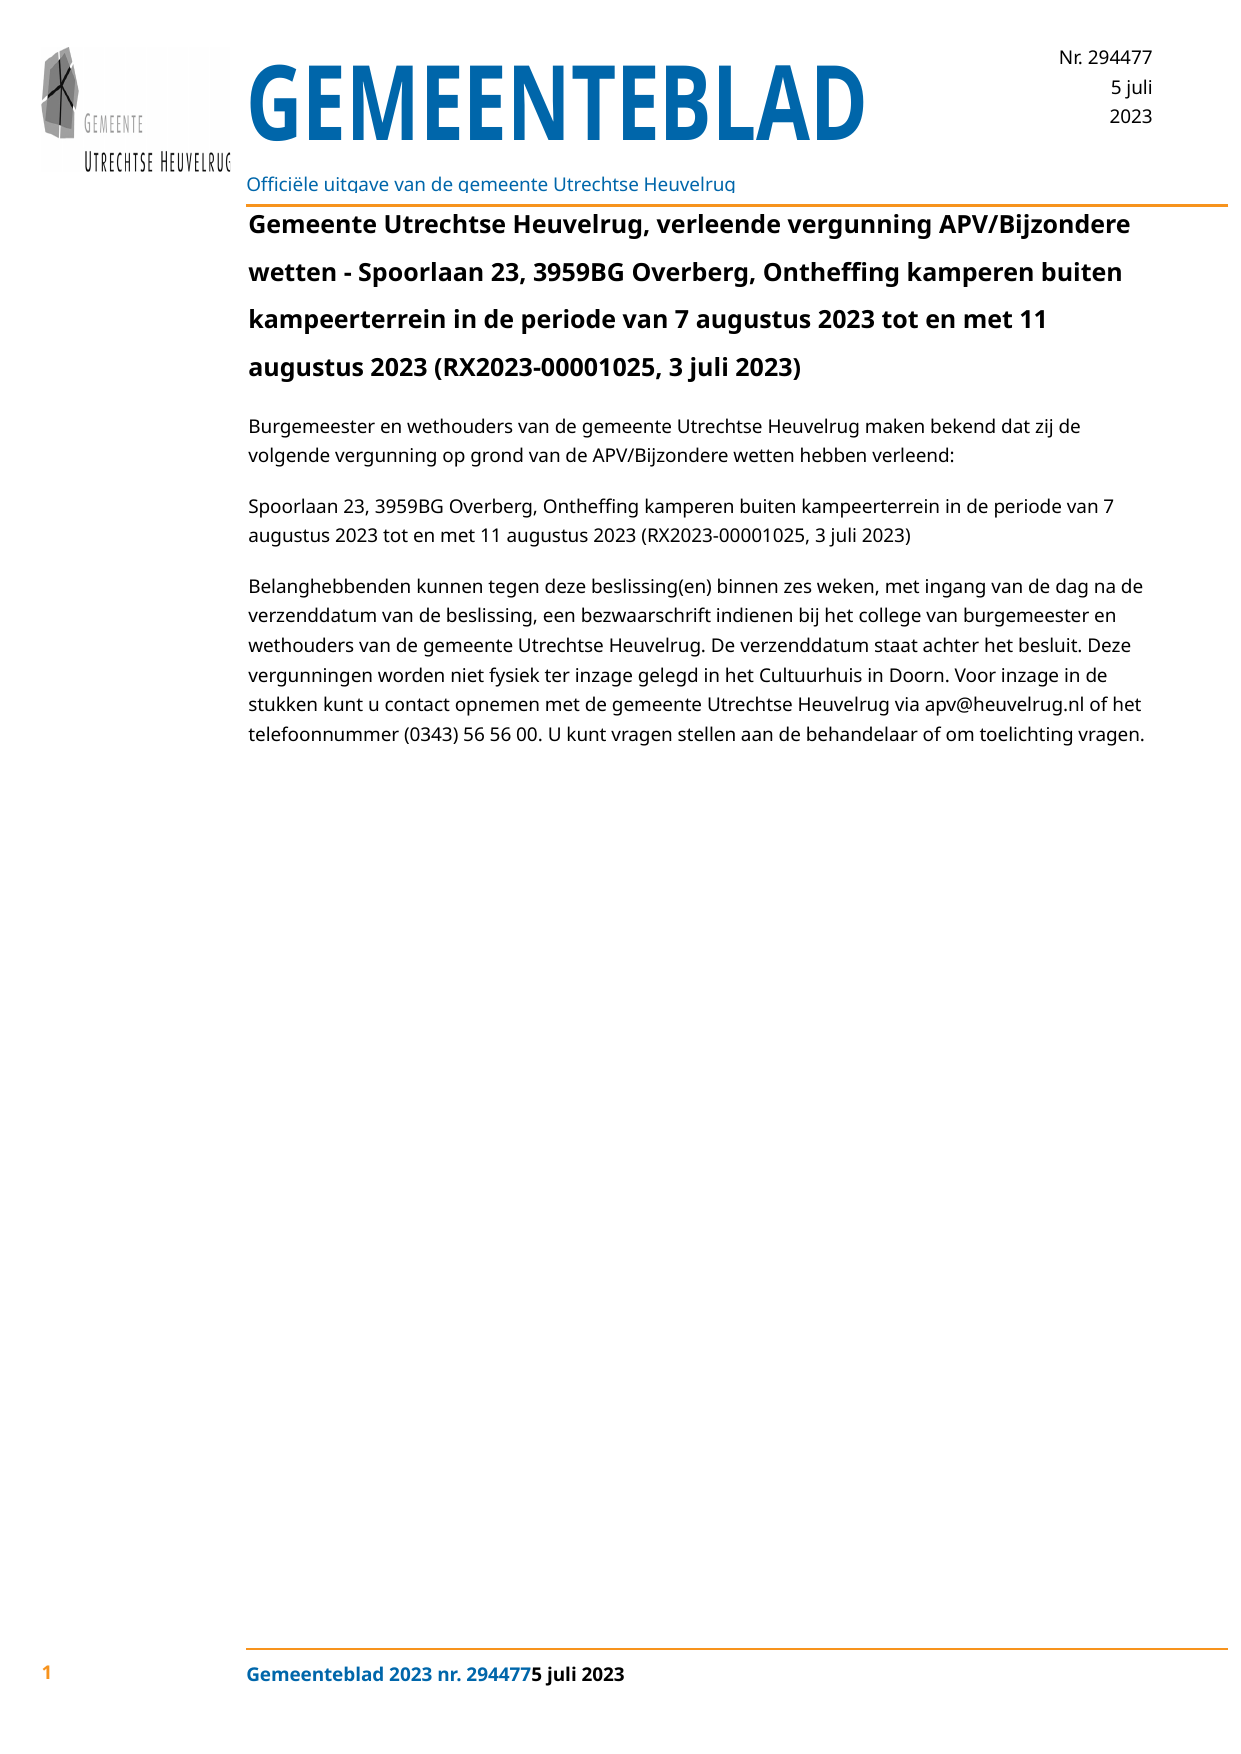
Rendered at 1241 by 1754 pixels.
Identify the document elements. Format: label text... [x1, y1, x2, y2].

text Gemeente Utrechtse Heuvelrug, verleende vergunning APV/Bijzondere wetten - Spoorlaan 23, 3959BG Overberg, Ontheffing kamperen buiten kampeerterrein in de periode van 7 augustus 2023 tot en met 11 augustus 2023 (RX2023-00001025, 3 juli 2023) [248, 207, 1152, 384]
text Burgemeester en wethouders van de gemeente Utrechtse Heuvelrug maken bekend dat zij de volgende vergunning op grond van de APV/Bijzondere wetten hebben verleend: [248, 413, 1152, 468]
text Spoorlaan 23, 3959BG Overberg, Ontheffing kamperen buiten kampeerterrein in de periode van 7 augustus 2023 tot en met 11 augustus 2023 (RX2023-00001025, 3 juli 2023) [248, 493, 1152, 548]
picture [41, 47, 231, 172]
text Belanghebbenden kunnen tegen deze beslissing(en) binnen zes weken, met ingang van de dag na de verzenddatum van de beslissing, een bezwaarschrift indienen bij het college van burgemeester en wethouders van de gemeente Utrechtse Heuvelrug. De verzenddatum staat achter het besluit. Deze vergunningen worden niet fysiek ter inzage gelegd in het Cultuurhuis in Doorn. Voor inzage in de stukken kunt u contact opnemen met de gemeente Utrechtse Heuvelrug via apv@heuvelrug.nl of het telefoonnummer (0343) 56 56 00. U kunt vragen stellen aan de behandelaar of om toelichting vragen. [248, 573, 1152, 747]
